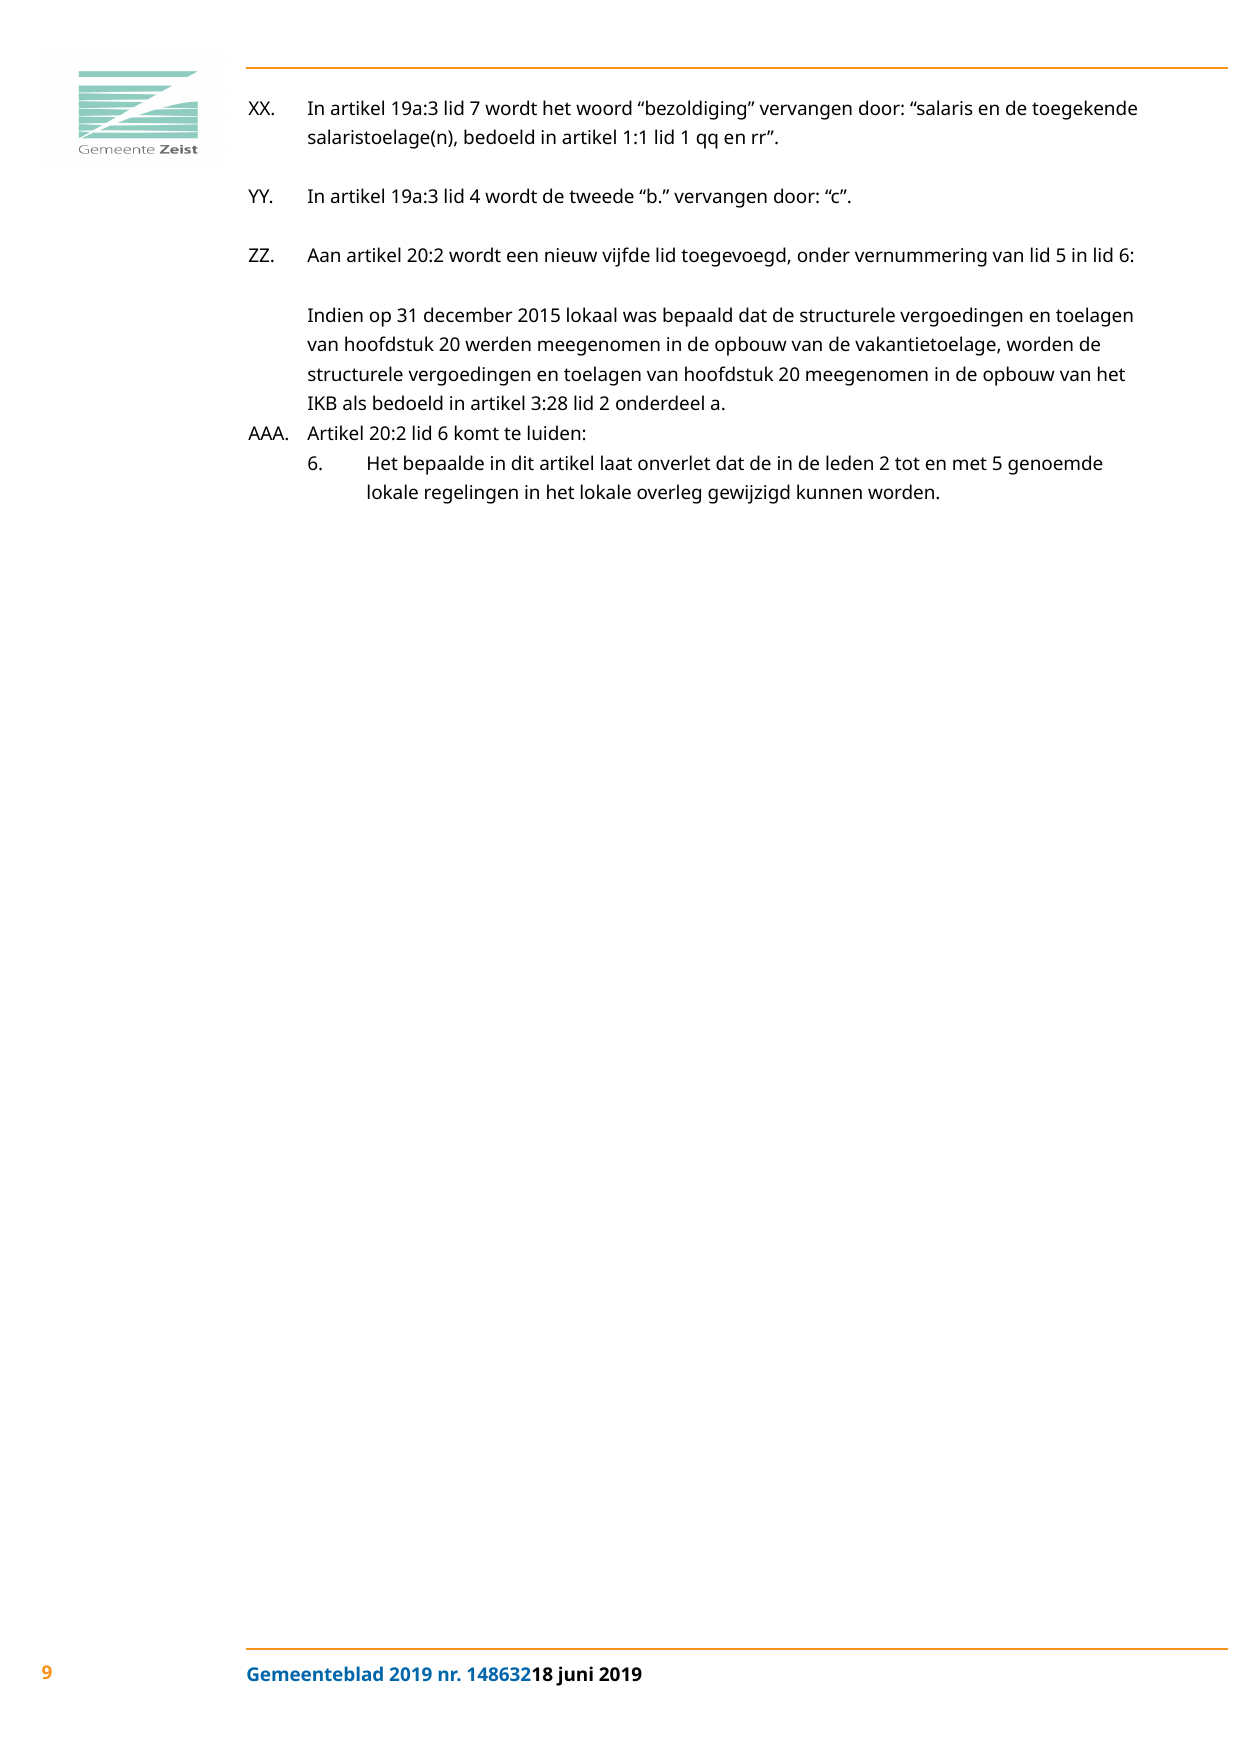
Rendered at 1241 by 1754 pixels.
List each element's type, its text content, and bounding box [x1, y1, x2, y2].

list In artikel 19a:3 lid 7 wordt het woord “bezoldiging” vervangen door: “salaris en de toegekende salaristoelage(n), bedoeld in artikel 1:1 lid 1 qq en rr”. [248, 95, 1152, 150]
picture [41, 47, 231, 172]
list Indien op 31 december 2015 lokaal was bepaald dat de structurele vergoedingen en toelagen van hoofdstuk 20 werden meegenomen in de opbouw van de vakantietoelage, worden de structurele vergoedingen en toelagen van hoofdstuk 20 meegenomen in de opbouw van het IKB als bedoeld in artikel 3:28 lid 2 onderdeel a. [248, 302, 1152, 416]
list Aan artikel 20:2 wordt een nieuw vijfde lid toegevoegd, onder vernummering van lid 5 in lid 6: [248, 243, 1152, 268]
list In artikel 19a:3 lid 4 wordt de tweede “b.” vervangen door: “c”. [248, 183, 1152, 209]
list Artikel 20:2 lid 6 komt te luiden: [248, 420, 1152, 446]
list Het bepaalde in dit artikel laat onverlet dat de in de leden 2 tot en met 5 genoemde lokale regelingen in het lokale overleg gewijzigd kunnen worden. [307, 450, 1152, 505]
